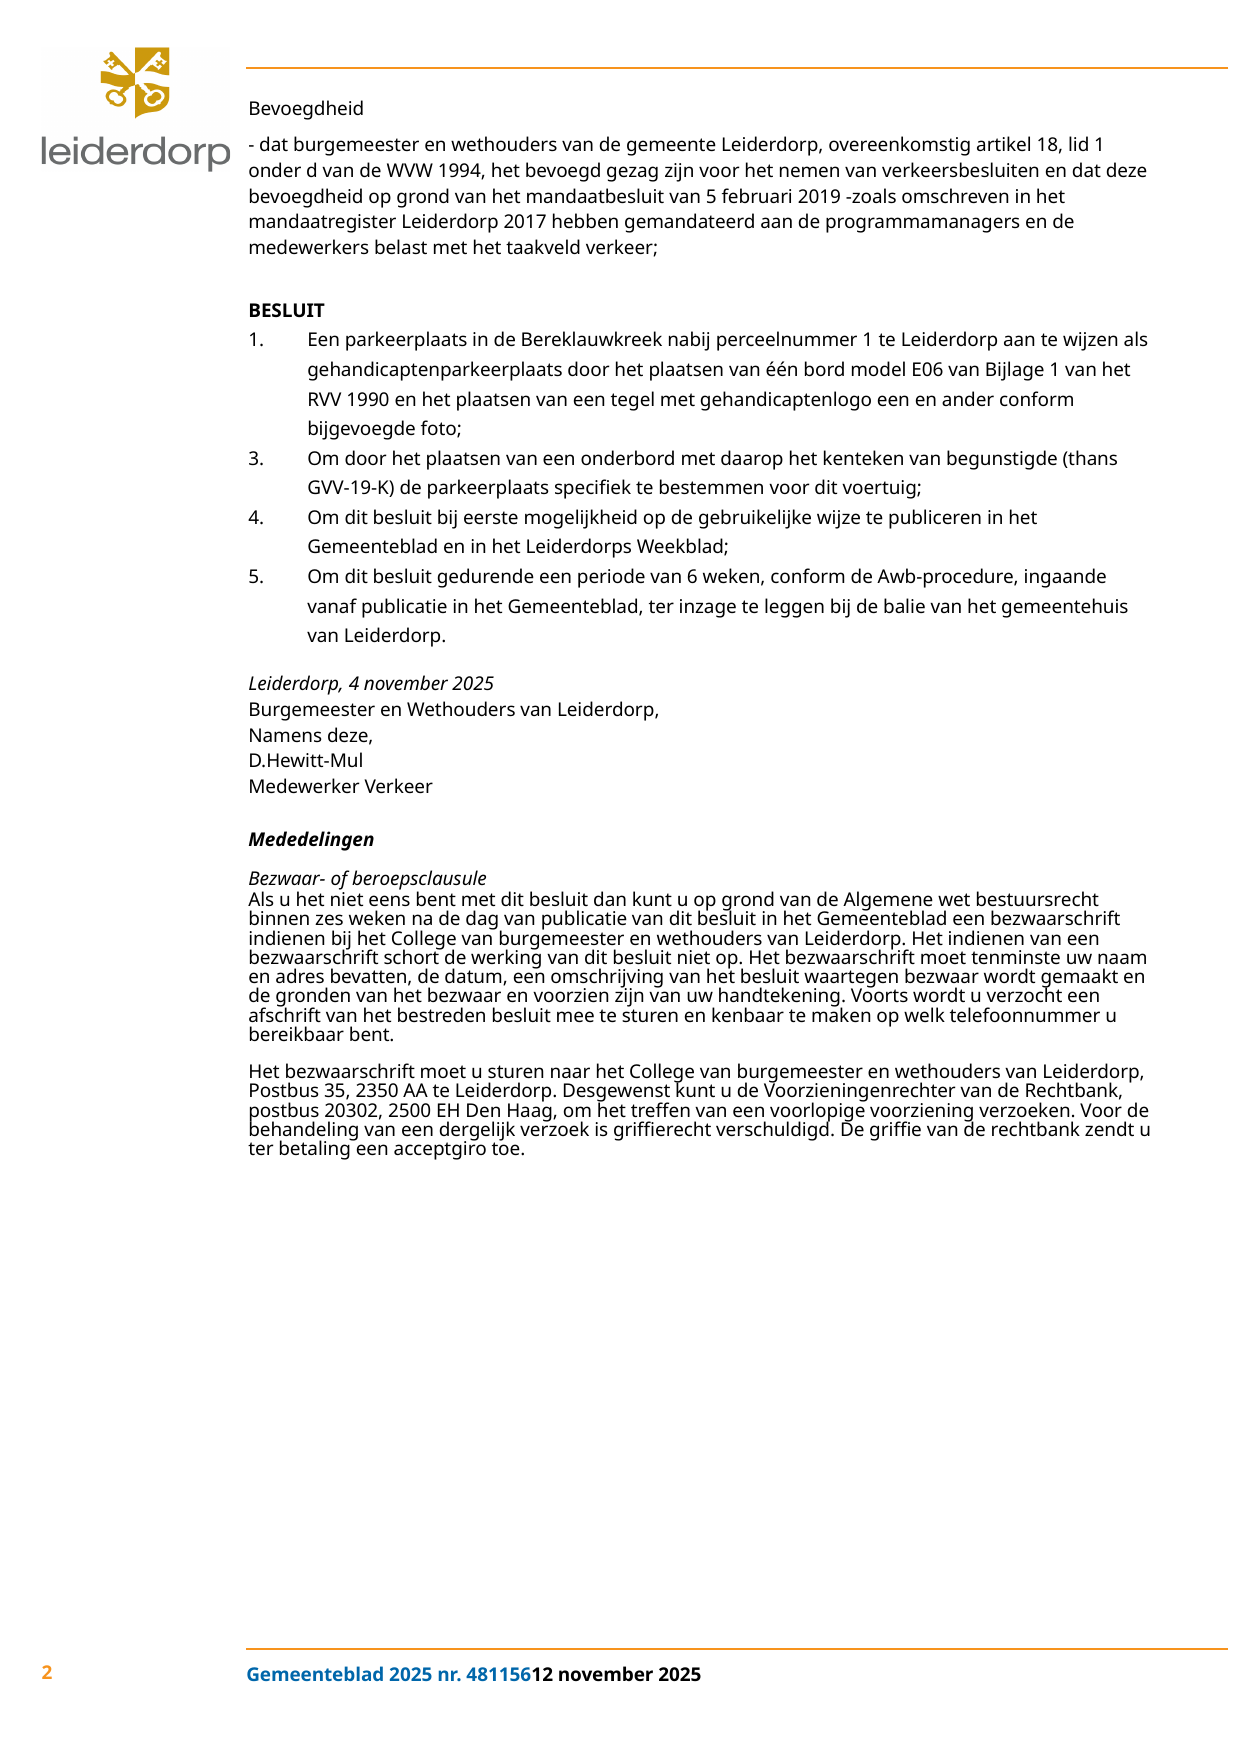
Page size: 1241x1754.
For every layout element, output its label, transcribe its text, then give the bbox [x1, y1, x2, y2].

text Als u het niet eens bent met dit besluit dan kunt u op grond van de Algemene wet bestuursrecht binnen zes weken na de dag van publicatie van dit besluit in het Gemeenteblad een bezwaarschrift indienen bij het College van burgemeester en wethouders van Leiderdorp. Het indienen van een bezwaarschrift schort de werking van dit besluit niet op. Het bezwaarschrift moet tenminste uw naam en adres bevatten, de datum, een omschrijving van het besluit waartegen bezwaar wordt gemaakt en de gronden van het bezwaar en voorzien zijn van uw handtekening. Voorts wordt u verzocht een afschrift van het bestreden besluit mee te sturen en kenbaar te maken op welk telefoonnummer u bereikbaar bent. [248, 891, 1152, 1045]
list Een parkeerplaats in de Bereklauwkreek nabij perceelnummer 1 te Leiderdorp aan te wijzen als gehandicaptenparkeerplaats door het plaatsen van één bord model E06 van Bijlage 1 van het RVV 1990 en het plaatsen van een tegel met gehandicaptenlogo een en ander conform bijgevoegde foto; [248, 327, 1152, 441]
picture [41, 47, 231, 172]
text Mededelingen [248, 826, 1152, 852]
text Namens deze, [248, 722, 1152, 747]
text D.Hewitt-Mul [248, 747, 1152, 773]
list Om dit besluit bij eerste mogelijkheid op de gebruikelijke wijze te publiceren in het Gemeenteblad en in het Leiderdorps Weekblad; [248, 504, 1152, 559]
text BESLUIT [248, 297, 1152, 323]
list Om dit besluit gedurende een periode van 6 weken, conform de Awb-procedure, ingaande vanaf publicatie in het Gemeenteblad, ter inzage te leggen bij de balie van het gemeentehuis van Leiderdorp. [248, 563, 1152, 648]
text - dat burgemeester en wethouders van de gemeente Leiderdorp, overeenkomstig artikel 18, lid 1 onder d van de WVW 1994, het bevoegd gezag zijn voor het nemen van verkeersbesluiten en dat deze bevoegdheid op grond van het mandaatbesluit van 5 februari 2019 -zoals omschreven in het mandaatregister Leiderdorp 2017 hebben gemandateerd aan de programmamanagers en de medewerkers belast met het taakveld verkeer; [248, 131, 1152, 260]
list Om door het plaatsen van een onderbord met daarop het kenteken van begunstigde (thans GVV-19-K) de parkeerplaats specifiek te bestemmen voor dit voertuig; [248, 445, 1152, 500]
text Burgemeester en Wethouders van Leiderdorp, [248, 696, 1152, 722]
text Bezwaar- of beroepsclausule [248, 865, 1152, 891]
text Bevoegdheid [248, 95, 1152, 121]
text Het bezwaarschrift moet u sturen naar het College van burgemeester en wethouders van Leiderdorp, Postbus 35, 2350 AA te Leiderdorp. Desgewenst kunt u de Voorzieningenrechter van de Rechtbank, postbus 20302, 2500 EH Den Haag, om het treffen van een voorlopige voorziening verzoeken. Voor de behandeling van een dergelijk verzoek is griffierecht verschuldigd. De griffie van de rechtbank zendt u ter betaling een acceptgiro toe. [248, 1063, 1152, 1159]
text Medewerker Verkeer [248, 773, 1152, 799]
text Leiderdorp, 4 november 2025 [248, 670, 1152, 696]
